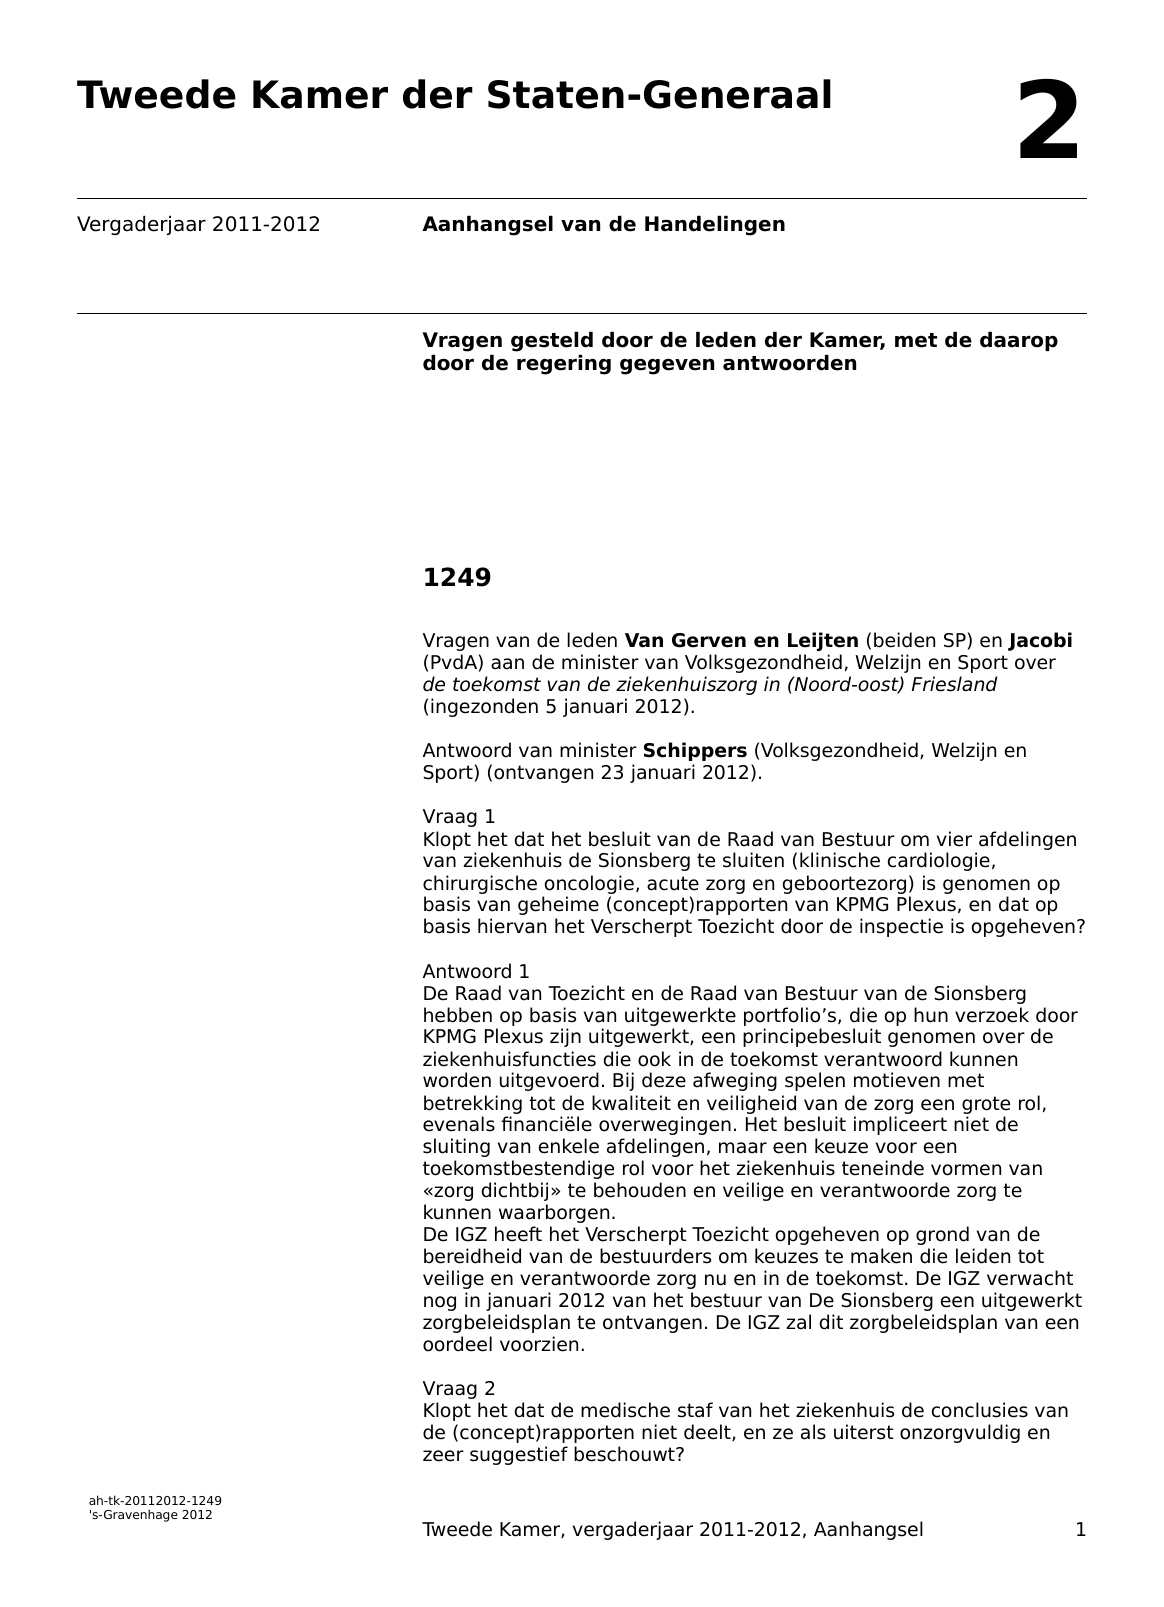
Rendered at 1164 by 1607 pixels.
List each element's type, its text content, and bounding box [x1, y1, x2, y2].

table_cell Vergaderjaar 2011-2012 [77, 199, 422, 313]
text Vraag 1 [422, 806, 1087, 828]
text Vragen van de leden Van Gerven en Leijten (beiden SP) en Jacobi (PvdA) aan de minister van Volksgezondheid, Welzijn en Sport over de toekomst van de ziekenhuiszorg in (Noord-oost) Friesland (ingezonden 5 januari 2012). [422, 630, 1087, 718]
text ah-tk-20112012-1249 [88, 1494, 323, 1508]
text Vraag 2 [422, 1378, 1087, 1400]
text De IGZ heeft het Verscherpt Toezicht opgeheven op grond van de bereidheid van de bestuurders om keuzes te maken die leiden tot veilige en verantwoorde zorg nu en in de toekomst. De IGZ verwacht nog in januari 2012 van het bestuur van De Sionsberg een uitgewerkt zorgbeleidsplan te ontvangen. De IGZ zal dit zorgbeleidsplan van een oordeel voorzien. [422, 1224, 1087, 1356]
text Klopt het dat het besluit van de Raad van Bestuur om vier afdelingen van ziekenhuis de Sionsberg te sluiten (klinische cardiologie, chirurgische oncologie, acute zorg en geboortezorg) is genomen op basis van geheime (concept)rapporten van KPMG Plexus, en dat op basis hiervan het Verscherpt Toezicht door de inspectie is opgeheven? [422, 828, 1087, 938]
table_header 2 [886, 59, 1087, 198]
text 1249 [422, 563, 1087, 592]
table_cell Aanhangsel van de Handelingen [422, 199, 1087, 313]
table_cell Vragen gesteld door de leden der Kamer, met de daarop door de regering gegeven antwoorden [422, 314, 1087, 375]
table_cell [77, 314, 422, 375]
text De Raad van Toezicht en de Raad van Bestuur van de Sionsberg hebben op basis van uitgewerkte portfolio’s, die op hun verzoek door KPMG Plexus zijn uitgewerkt, een principebesluit genomen over de ziekenhuisfuncties die ook in de toekomst verantwoord kunnen worden uitgevoerd. Bij deze afweging spelen motieven met betrekking tot de kwaliteit en veiligheid van de zorg een grote rol, evenals financiële overwegingen. Het besluit impliceert niet de sluiting van enkele afdelingen, maar een keuze voor een toekomstbestendige rol voor het ziekenhuis teneinde vormen van «zorg dichtbij» te behouden en veilige en verantwoorde zorg te kunnen waarborgen. [422, 982, 1087, 1224]
text Antwoord 1 [422, 961, 1087, 982]
table_header Tweede Kamer der Staten-Generaal [77, 59, 886, 198]
text Klopt het dat de medische staf van het ziekenhuis de conclusies van de (concept)rapporten niet deelt, en ze als uiterst onzorgvuldig en zeer suggestief beschouwt? [422, 1400, 1087, 1466]
text 's-Gravenhage 2012 [88, 1508, 323, 1522]
text Antwoord van minister Schippers (Volksgezondheid, Welzijn en Sport) (ontvangen 23 januari 2012). [422, 740, 1087, 784]
